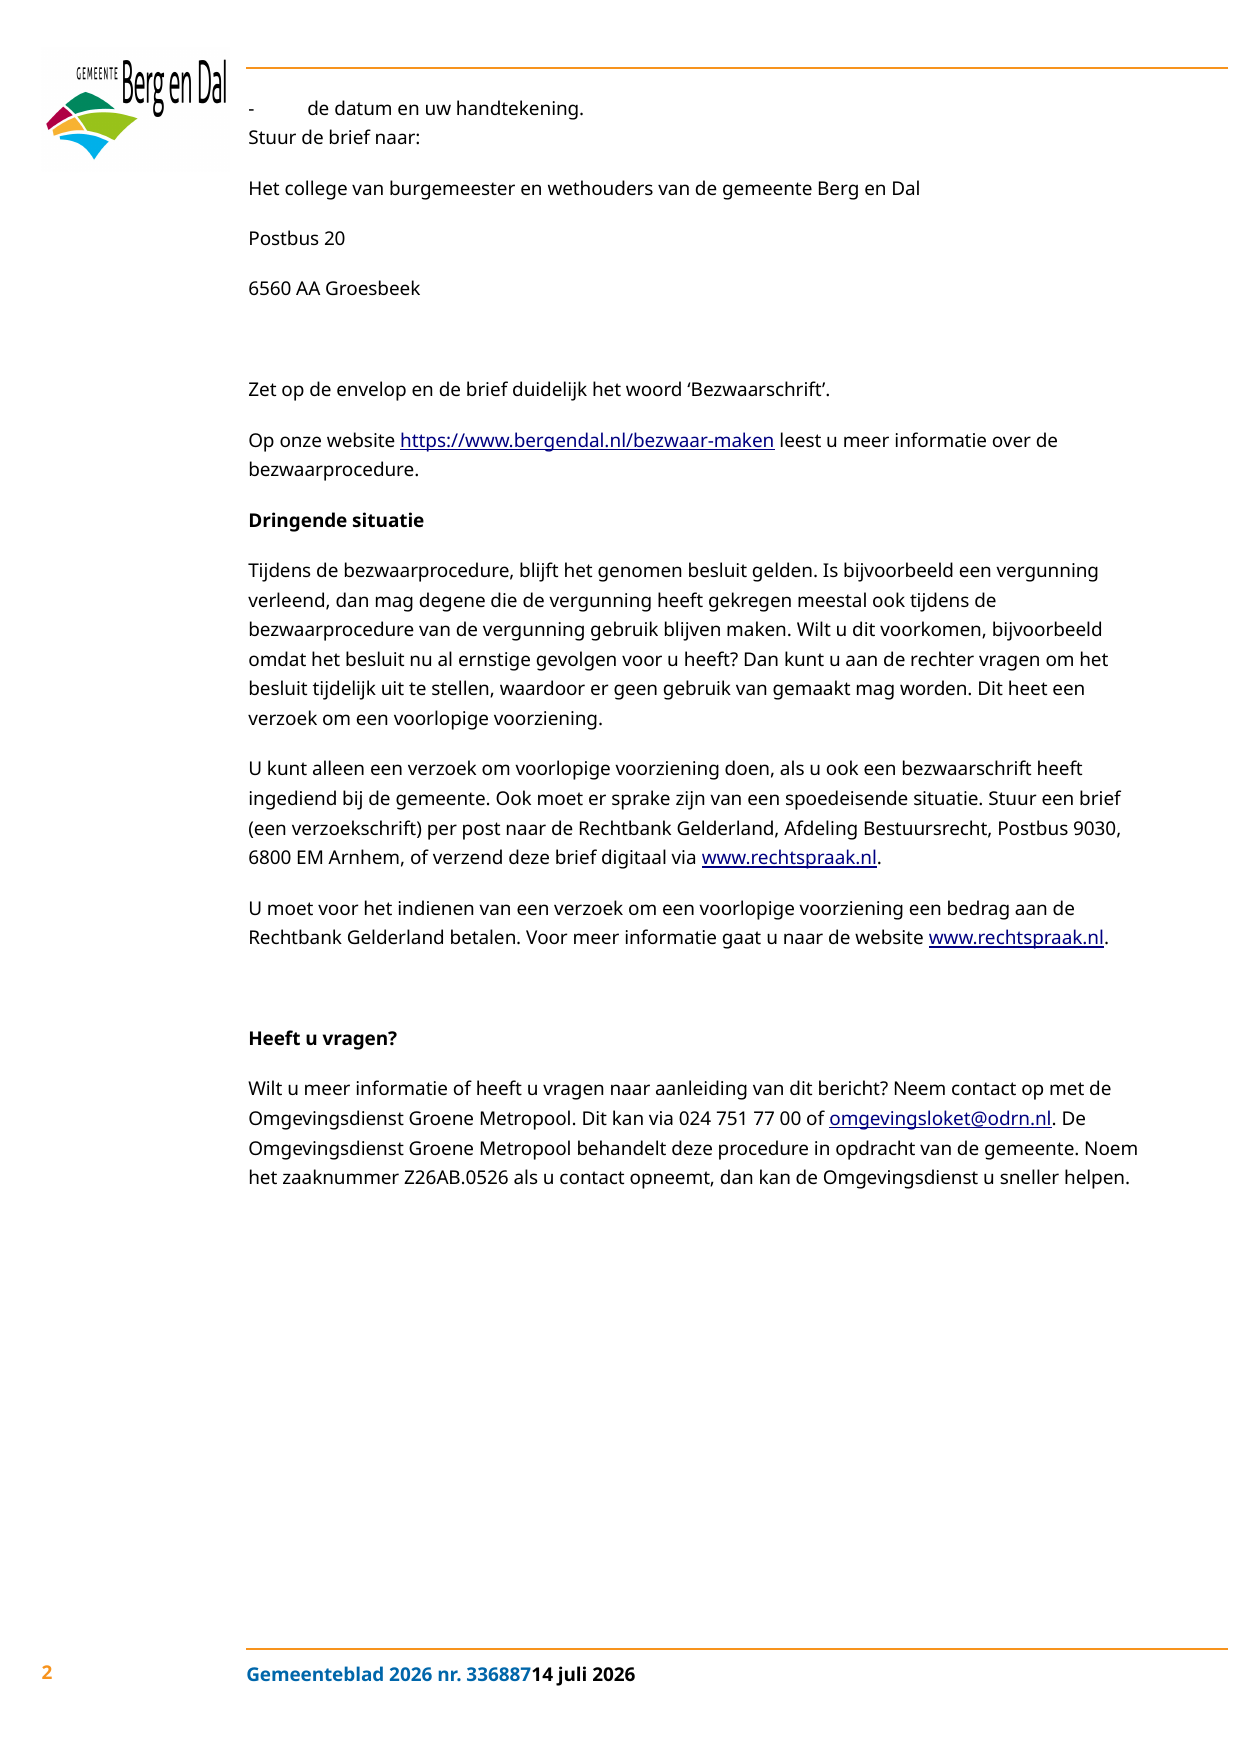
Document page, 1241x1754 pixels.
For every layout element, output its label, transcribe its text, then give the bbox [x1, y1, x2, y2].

text Stuur de brief naar: [248, 124, 1152, 150]
text Postbus 20 [248, 225, 1152, 251]
text Tijdens de bezwaarprocedure, blijft het genomen besluit gelden. Is bijvoorbeeld een vergunning verleend, dan mag degene die de vergunning heeft gekregen meestal ook tijdens de bezwaarprocedure van de vergunning gebruik blijven maken. Wilt u dit voorkomen, bijvoorbeeld omdat het besluit nu al ernstige gevolgen voor u heeft? Dan kunt u aan de rechter vragen om het besluit tijdelijk uit te stellen, waardoor er geen gebruik van gemaakt mag worden. Dit heet een verzoek om een voorlopige voorziening. [248, 557, 1152, 731]
text Heeft u vragen? [248, 1025, 1152, 1051]
picture [41, 47, 231, 172]
list de datum en uw handtekening. [248, 95, 1152, 121]
text Het college van burgemeester en wethouders van de gemeente Berg en Dal [248, 175, 1152, 201]
text Op onze website https://www.bergendal.nl/bezwaar-maken leest u meer informatie over de bezwaarprocedure. [248, 427, 1152, 482]
text Wilt u meer informatie of heeft u vragen naar aanleiding van dit bericht? Neem contact op met de Omgevingsdienst Groene Metropool. Dit kan via 024 751 77 00 of omgevingsloket@odrn.nl. De Omgevingsdienst Groene Metropool behandelt deze procedure in opdracht van de gemeente. Noem het zaaknummer Z26AB.0526 als u contact opneemt, dan kan de Omgevingsdienst u sneller helpen. [248, 1076, 1152, 1190]
text 6560 AA Groesbeek [248, 276, 1152, 301]
text Zet op de envelop en de brief duidelijk het woord ‘Bezwaarschrift’. [248, 376, 1152, 402]
text U moet voor het indienen van een verzoek om een voorlopige voorziening een bedrag aan de Rechtbank Gelderland betalen. Voor meer informatie gaat u naar de website www.rechtspraak.nl. [248, 895, 1152, 950]
text U kunt alleen een verzoek om voorlopige voorziening doen, als u ook een bezwaarschrift heeft ingediend bij de gemeente. Ook moet er sprake zijn van een spoedeisende situatie. Stuur een brief (een verzoekschrift) per post naar de Rechtbank Gelderland, Afdeling Bestuursrecht, Postbus 9030, 6800 EM Arnhem, of verzend deze brief digitaal via www.rechtspraak.nl. [248, 756, 1152, 870]
text Dringende situatie [248, 507, 1152, 533]
